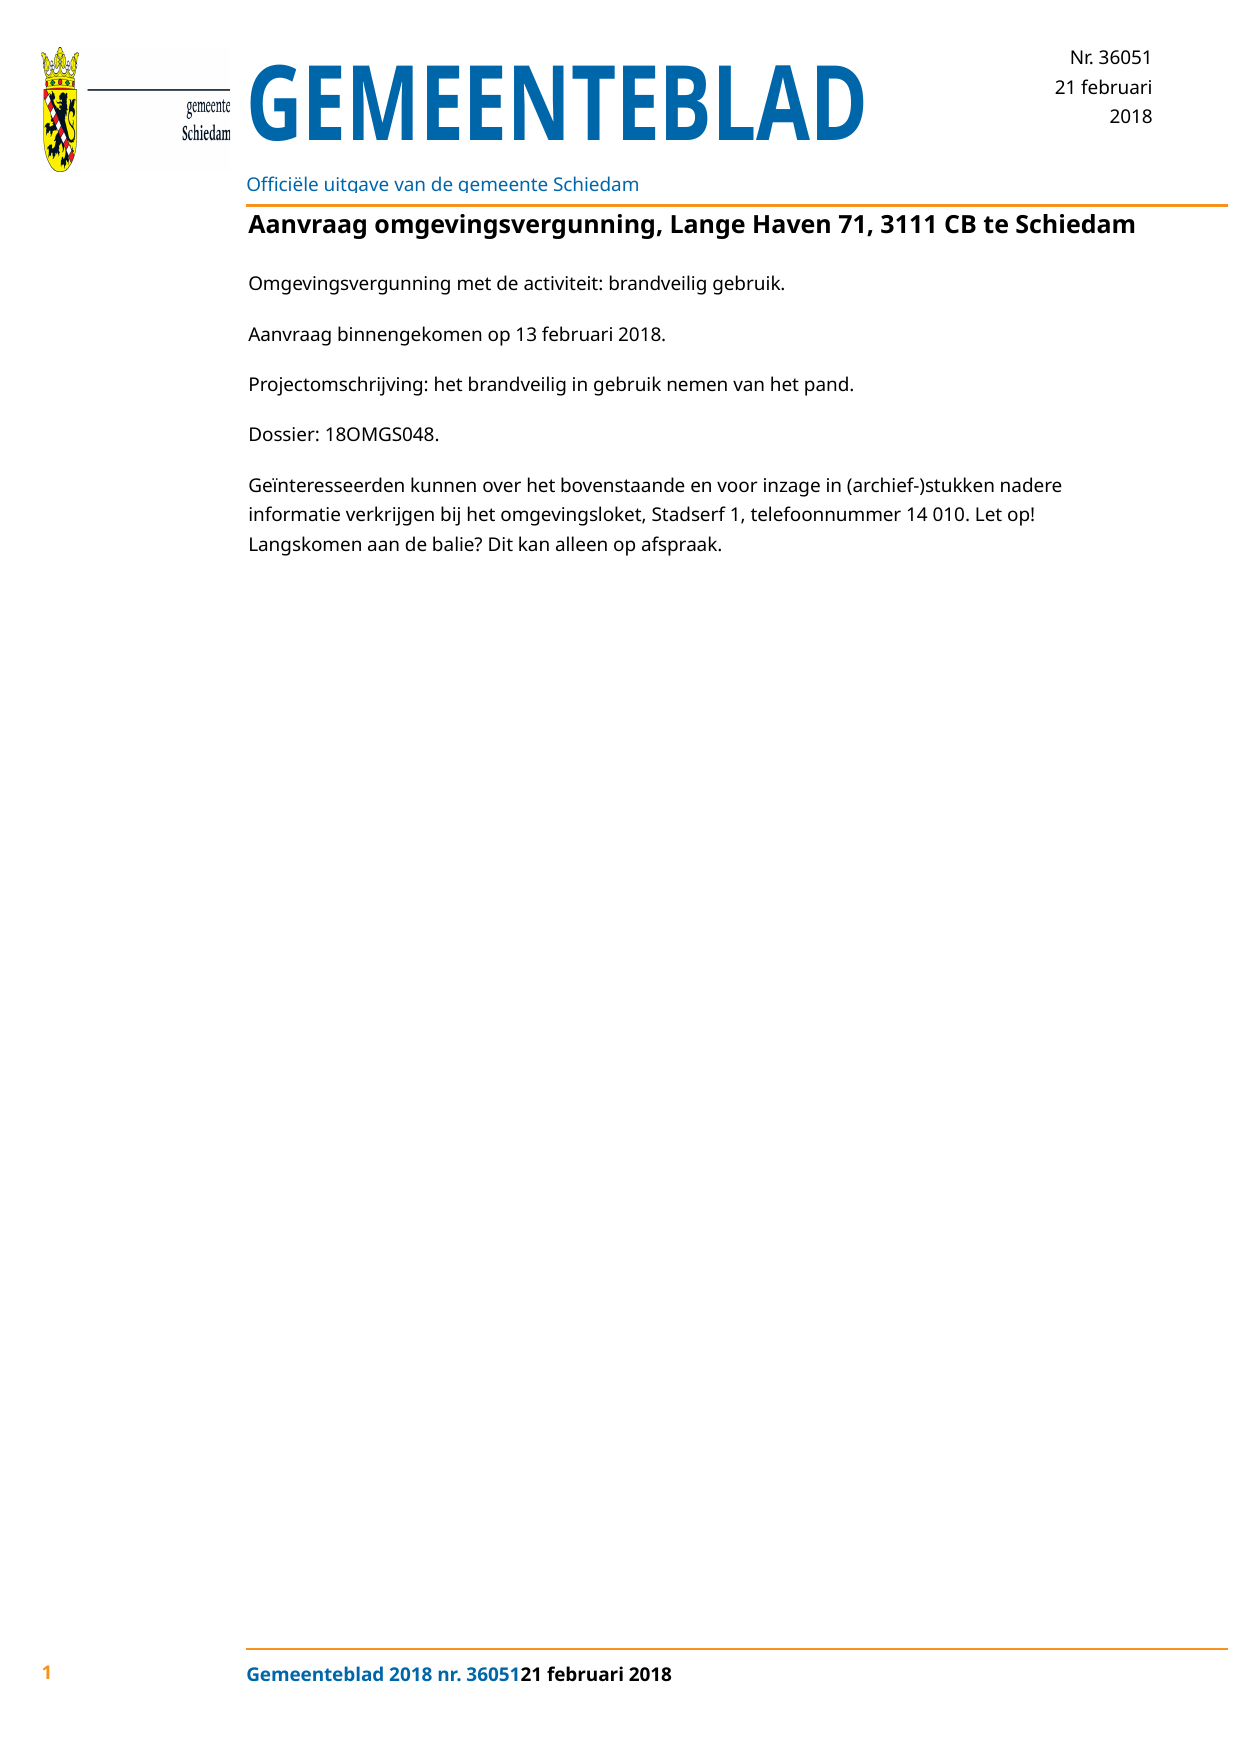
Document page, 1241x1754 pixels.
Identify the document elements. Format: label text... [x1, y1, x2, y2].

text Projectomschrijving: het brandveilig in gebruik nemen van het pand. [248, 371, 1152, 397]
picture [41, 47, 231, 172]
text Aanvraag binnengekomen op 13 februari 2018. [248, 321, 1152, 346]
text Aanvraag omgevingsvergunning, Lange Haven 71, 3111 CB te Schiedam [248, 207, 1152, 241]
text Dossier: 18OMGS048. [248, 422, 1152, 447]
text Geïnteresseerden kunnen over het bovenstaande en voor inzage in (archief-)stukken nadere informatie verkrijgen bij het omgevingsloket, Stadserf 1, telefoonnummer 14 010. Let op! Langskomen aan de balie? Dit kan alleen op afspraak. [248, 472, 1152, 557]
text Omgevingsvergunning met de activiteit: brandveilig gebruik. [248, 270, 1152, 296]
